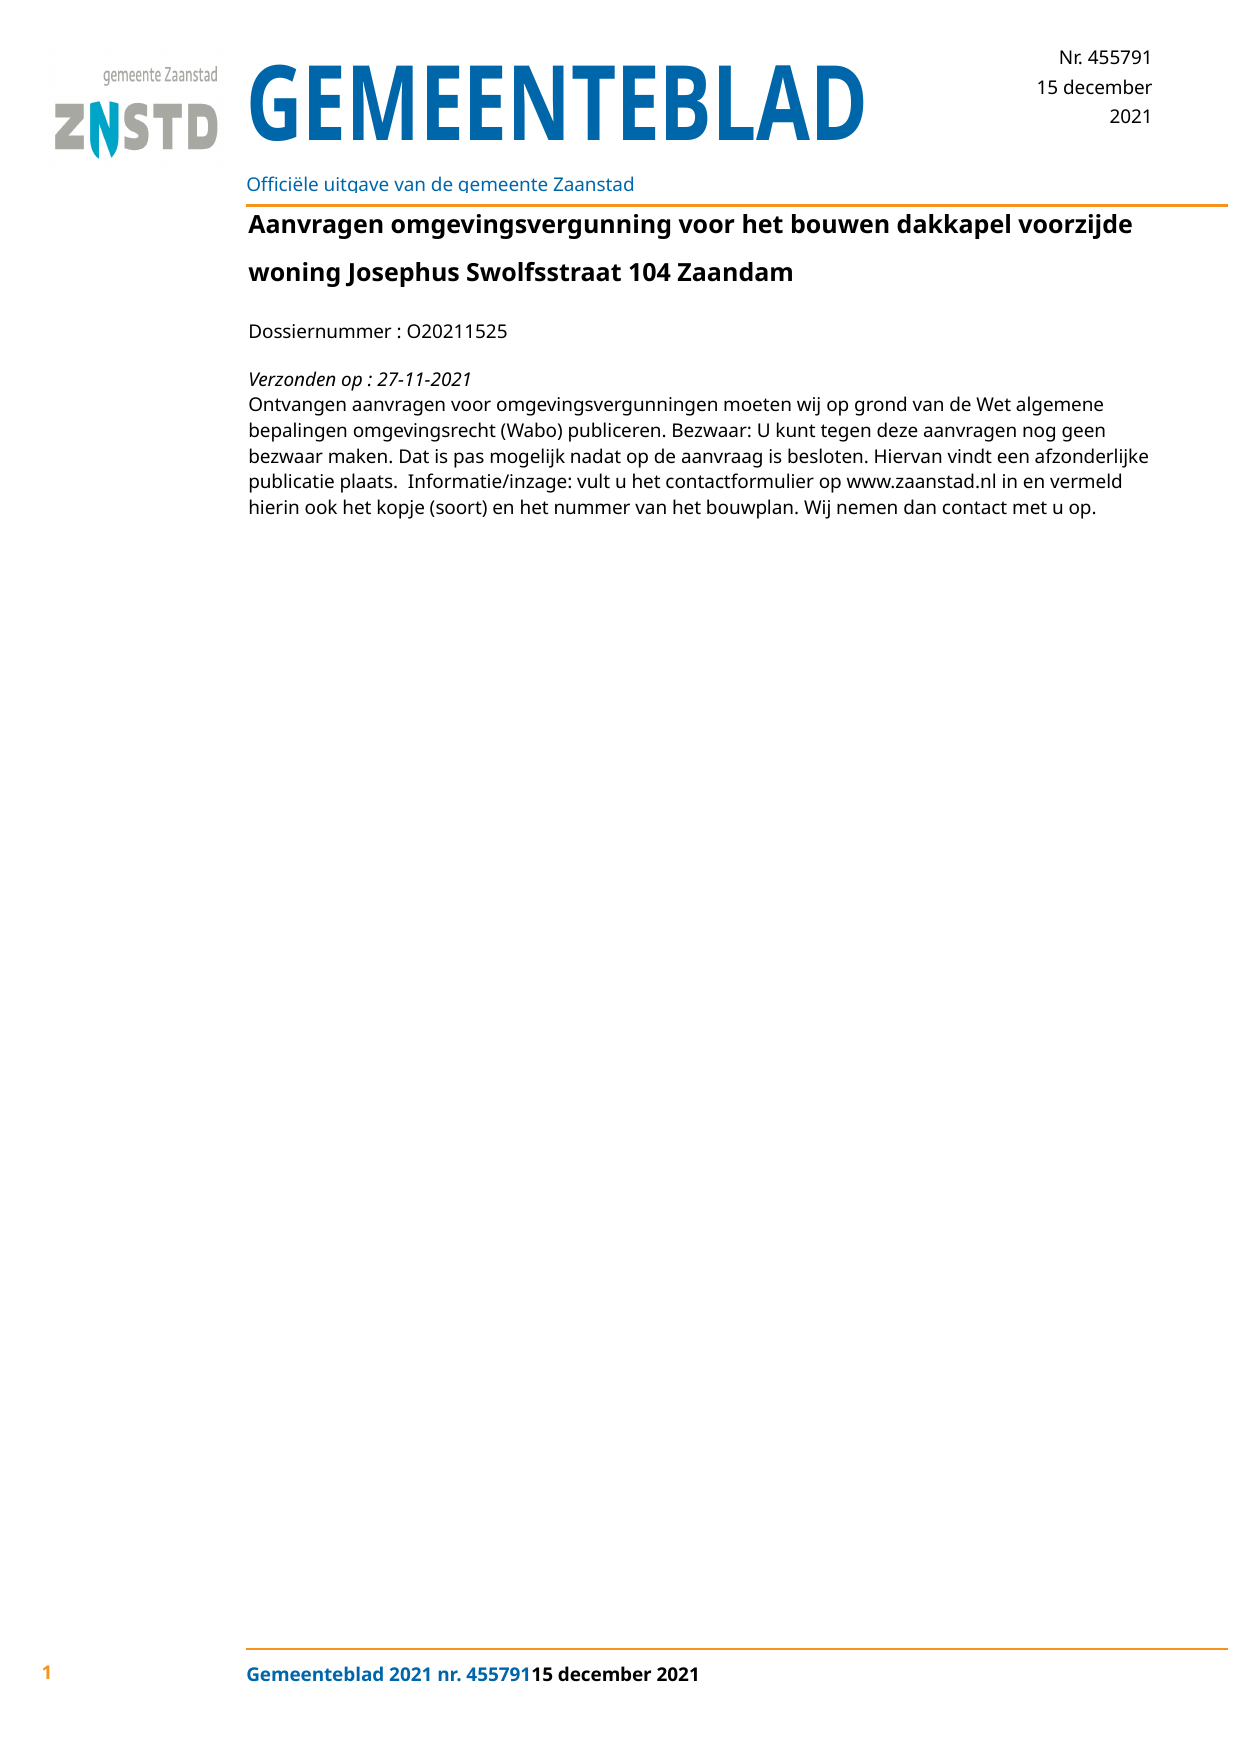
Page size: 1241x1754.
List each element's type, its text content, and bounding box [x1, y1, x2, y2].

text Aanvragen omgevingsvergunning voor het bouwen dakkapel voorzijde woning Josephus Swolfsstraat 104 Zaandam [248, 207, 1152, 288]
text Dossiernummer : O20211525 [248, 318, 1152, 344]
picture [41, 47, 231, 172]
text Ontvangen aanvragen voor omgevingsvergunningen moeten wij op grond van de Wet algemene bepalingen omgevingsrecht (Wabo) publiceren. Bezwaar: U kunt tegen deze aanvragen nog geen bezwaar maken. Dat is pas mogelijk nadat op de aanvraag is besloten. Hiervan vindt een afzonderlijke publicatie plaats. Informatie/inzage: vult u het contactformulier op www.zaanstad.nl in en vermeld hierin ook het kopje (soort) en het nummer van het bouwplan. Wij nemen dan contact met u op. [248, 391, 1152, 520]
text Verzonden op : 27-11-2021 [248, 366, 1152, 391]
